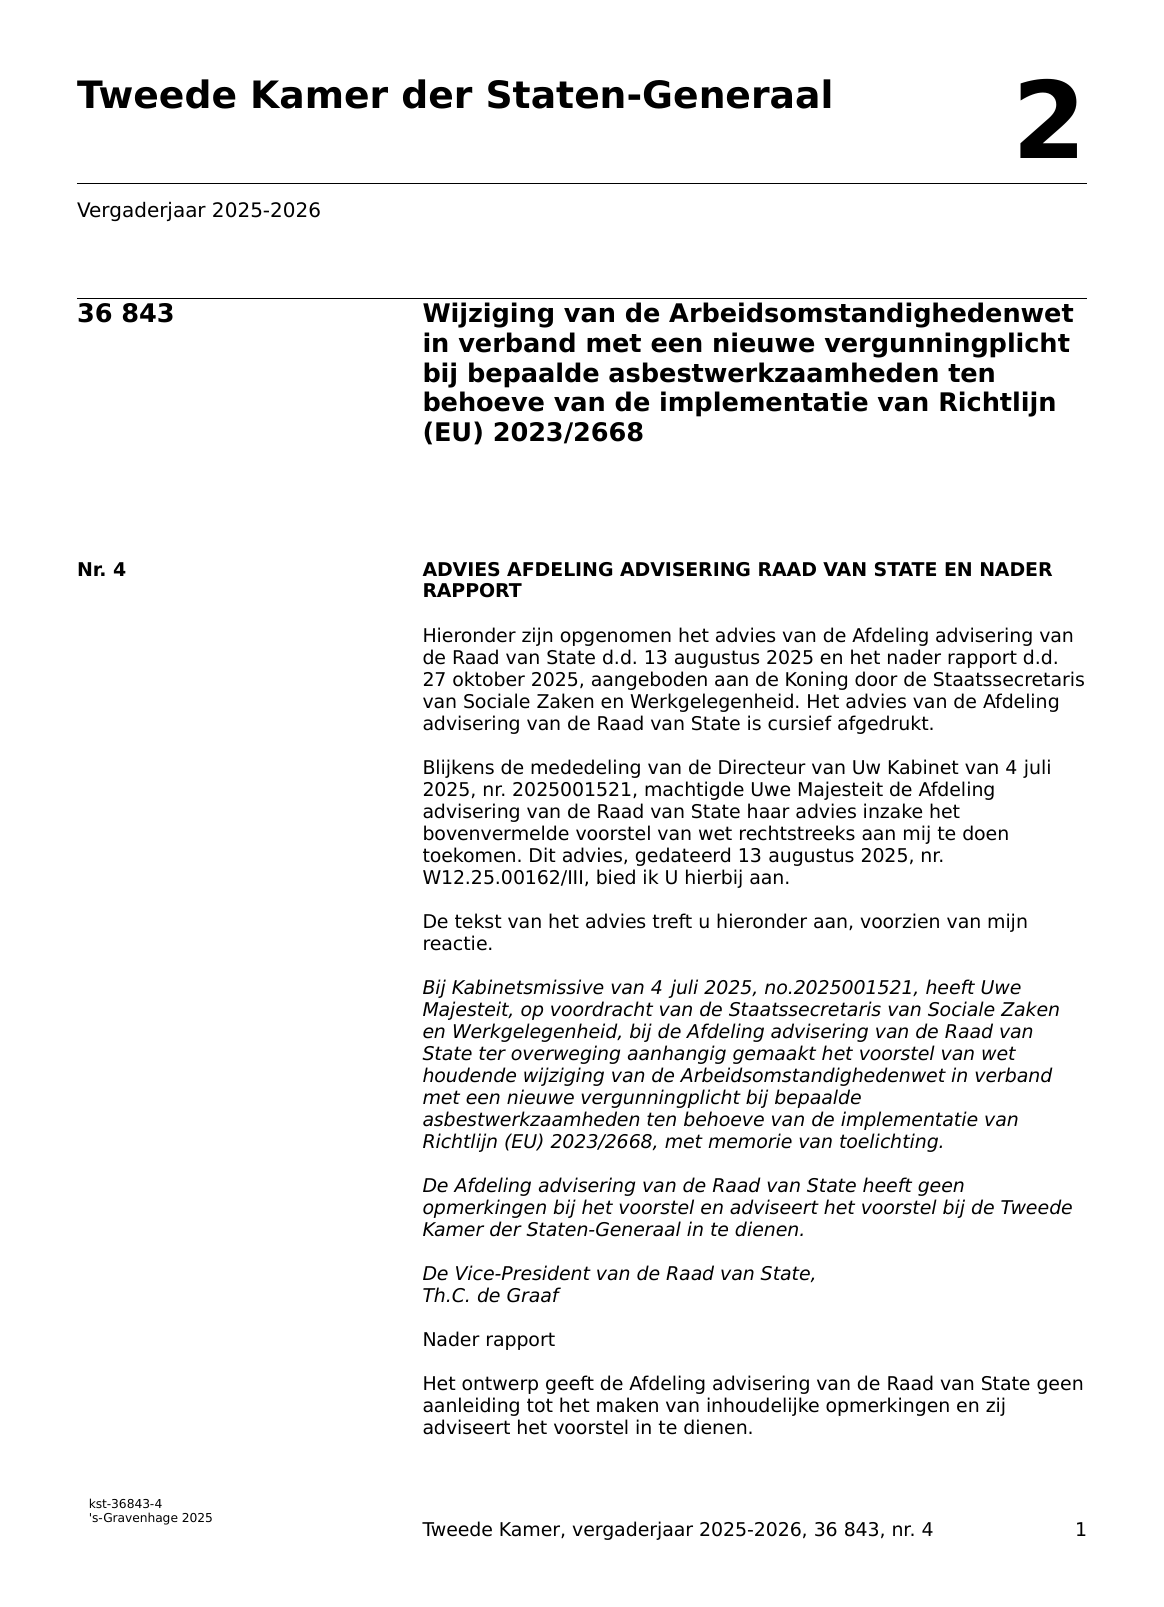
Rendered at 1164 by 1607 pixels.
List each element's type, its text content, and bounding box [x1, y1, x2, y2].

text Bij Kabinetsmissive van 4 juli 2025, no.2025001521, heeft Uwe Majesteit, op voordracht van de Staatssecretaris van Sociale Zaken en Werkgelegenheid, bij de Afdeling advisering van de Raad van State ter overweging aanhangig gemaakt het voorstel van wet houdende wijziging van de Arbeidsomstandighedenwet in verband met een nieuwe vergunningplicht bij bepaalde asbestwerkzaamheden ten behoeve van de implementatie van Richtlijn (EU) 2023/2668, met memorie van toelichting. [422, 977, 1087, 1153]
text Hieronder zijn opgenomen het advies van de Afdeling advisering van de Raad van State d.d. 13 augustus 2025 en het nader rapport d.d. 27 oktober 2025, aangeboden aan de Koning door de Staatssecretaris van Sociale Zaken en Werkgelegenheid. Het advies van de Afdeling advisering van de Raad van State is cursief afgedrukt. [422, 624, 1087, 734]
text De tekst van het advies treft u hieronder aan, voorzien van mijn reactie. [422, 911, 1087, 955]
subtitle Nader rapport [422, 1329, 1087, 1351]
text Blijkens de mededeling van de Directeur van Uw Kabinet van 4 juli 2025, nr. 2025001521, machtigde Uwe Majesteit de Afdeling advisering van de Raad van State haar advies inzake het bovenvermelde voorstel van wet rechtstreeks aan mij te doen toekomen. Dit advies, gedateerd 13 augustus 2025, nr. W12.25.00162/III, bied ik U hierbij aan. [422, 757, 1087, 888]
table_header 2 [886, 59, 1087, 183]
text De Vice-President van de Raad van State, [422, 1263, 1087, 1285]
text De Afdeling advisering van de Raad van State heeft geen opmerkingen bij het voorstel en adviseert het voorstel bij de Tweede Kamer der Staten-Generaal in te dienen. [422, 1175, 1087, 1241]
subtitle Nr. 4 ADVIES AFDELING ADVISERING RAAD VAN STATE EN NADER RAPPORT [77, 558, 1087, 602]
table_header Tweede Kamer der Staten-Generaal [77, 59, 886, 183]
text Het ontwerp geeft de Afdeling advisering van de Raad van State geen aanleiding tot het maken van inhoudelijke opmerkingen en zij adviseert het voorstel in te dienen. [422, 1373, 1087, 1439]
text 's-Gravenhage 2025 [88, 1511, 323, 1525]
text Th.C. de Graaf [422, 1285, 1087, 1307]
subtitle 36 843 Wijziging van de Arbeidsomstandighedenwet in verband met een nieuwe vergunningplicht bij bepaalde asbestwerkzaamheden ten behoeve van de implementatie van Richtlijn (EU) 2023/2668 [77, 299, 1087, 447]
table_cell Vergaderjaar 2025-2026 [77, 184, 1087, 298]
text kst-36843-4 [88, 1497, 323, 1511]
